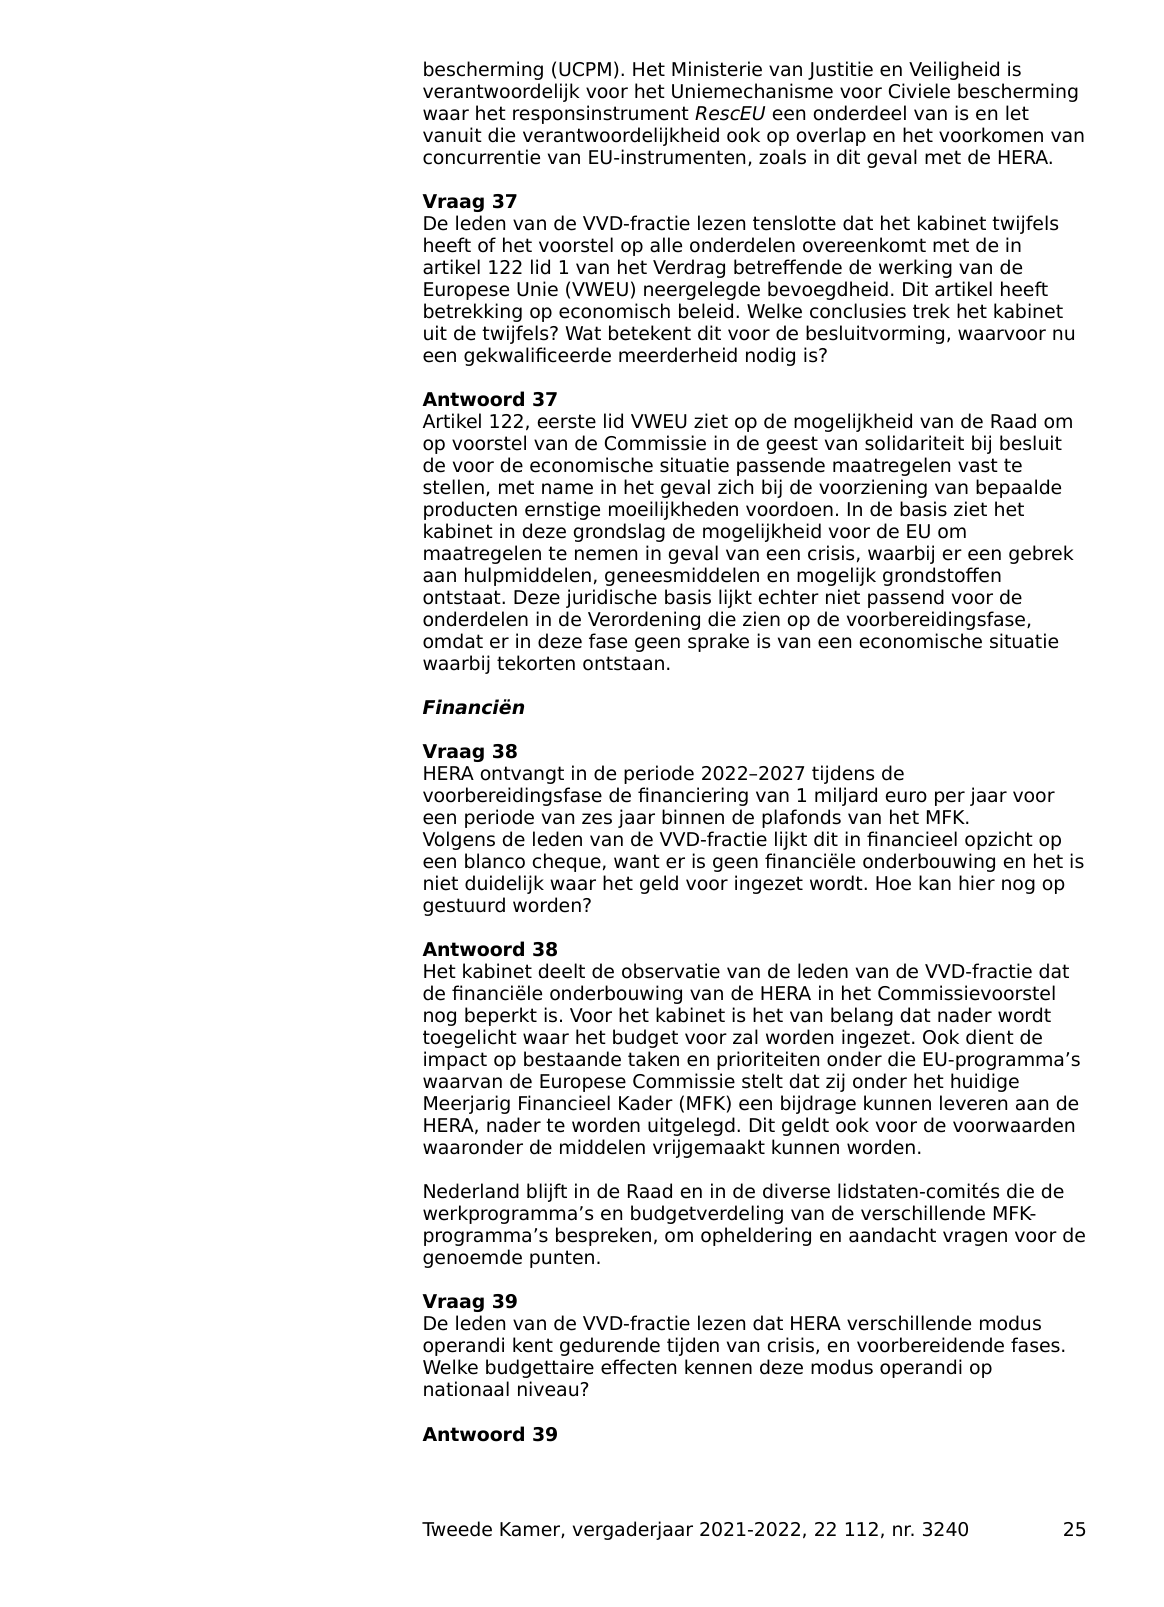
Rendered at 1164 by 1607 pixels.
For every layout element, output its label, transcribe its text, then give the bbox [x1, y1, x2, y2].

text Artikel 122, eerste lid VWEU ziet op de mogelijkheid van de Raad om op voorstel van de Commissie in de geest van solidariteit bij besluit de voor de economische situatie passende maatregelen vast te stellen, met name in het geval zich bij de voorziening van bepaalde producten ernstige moeilijkheden voordoen. In de basis ziet het kabinet in deze grondslag de mogelijkheid voor de EU om maatregelen te nemen in geval van een crisis, waarbij er een gebrek aan hulpmiddelen, geneesmiddelen en mogelijk grondstoffen ontstaat. Deze juridische basis lijkt echter niet passend voor de onderdelen in de Verordening die zien op de voorbereidingsfase, omdat er in deze fase geen sprake is van een economische situatie waarbij tekorten ontstaan. [422, 411, 1087, 675]
text Nederland blijft in de Raad en in de diverse lidstaten-comités die de werkprogramma’s en budgetverdeling van de verschillende MFK-programma’s bespreken, om opheldering en aandacht vragen voor de genoemde punten. [422, 1181, 1087, 1269]
text Vraag 39 [422, 1291, 1087, 1313]
text HERA ontvangt in de periode 2022–2027 tijdens de voorbereidingsfase de financiering van 1 miljard euro per jaar voor een periode van zes jaar binnen de plafonds van het MFK. [422, 763, 1087, 829]
text Vraag 37 [422, 191, 1087, 213]
text De leden van de VVD-fractie lezen tenslotte dat het kabinet twijfels heeft of het voorstel op alle onderdelen overeenkomt met de in artikel 122 lid 1 van het Verdrag betreffende de werking van de Europese Unie (VWEU) neergelegde bevoegdheid. Dit artikel heeft betrekking op economisch beleid. Welke conclusies trek het kabinet uit de twijfels? Wat betekent dit voor de besluitvorming, waarvoor nu een gekwalificeerde meerderheid nodig is? [422, 213, 1087, 367]
text Het kabinet deelt de observatie van de leden van de VVD-fractie dat de financiële onderbouwing van de HERA in het Commissievoorstel nog beperkt is. Voor het kabinet is het van belang dat nader wordt toegelicht waar het budget voor zal worden ingezet. Ook dient de impact op bestaande taken en prioriteiten onder die EU-programma’s waarvan de Europese Commissie stelt dat zij onder het huidige Meerjarig Financieel Kader (MFK) een bijdrage kunnen leveren aan de HERA, nader te worden uitgelegd. Dit geldt ook voor de voorwaarden waaronder de middelen vrijgemaakt kunnen worden. [422, 961, 1087, 1159]
text Antwoord 37 [422, 389, 1087, 411]
text Vraag 38 [422, 741, 1087, 763]
text De leden van de VVD-fractie lezen dat HERA verschillende modus operandi kent gedurende tijden van crisis, en voorbereidende fases. Welke budgettaire effecten kennen deze modus operandi op nationaal niveau? [422, 1313, 1087, 1401]
text Antwoord 38 [422, 939, 1087, 961]
text Antwoord 39 [422, 1423, 1087, 1445]
subtitle Financiën [422, 697, 1087, 719]
text Volgens de leden van de VVD-fractie lijkt dit in financieel opzicht op een blanco cheque, want er is geen financiële onderbouwing en het is niet duidelijk waar het geld voor ingezet wordt. Hoe kan hier nog op gestuurd worden? [422, 829, 1087, 917]
text bescherming (UCPM). Het Ministerie van Justitie en Veiligheid is verantwoordelijk voor het Uniemechanisme voor Civiele bescherming waar het responsinstrument RescEU een onderdeel van is en let vanuit die verantwoordelijkheid ook op overlap en het voorkomen van concurrentie van EU-instrumenten, zoals in dit geval met de HERA. [422, 59, 1087, 169]
